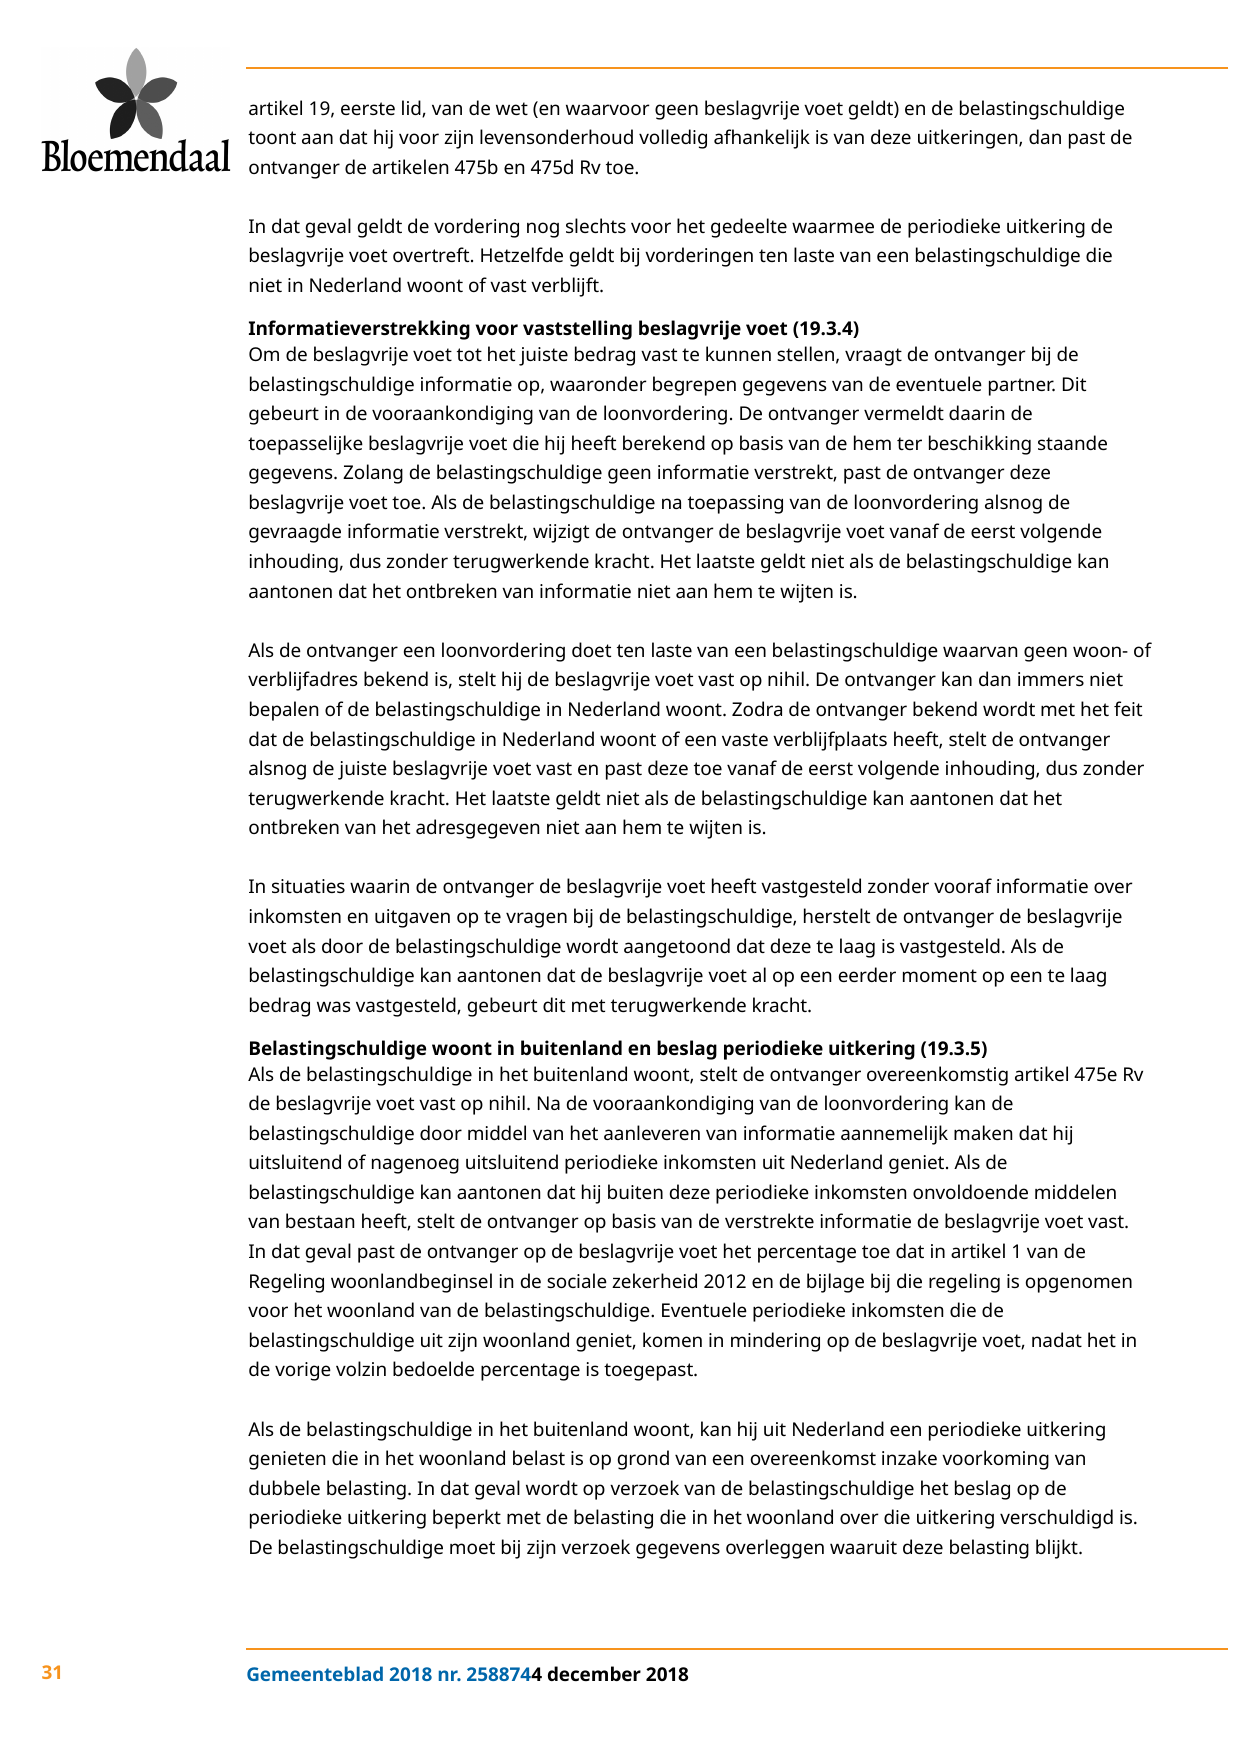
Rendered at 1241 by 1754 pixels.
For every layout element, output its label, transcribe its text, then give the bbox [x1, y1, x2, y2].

text artikel 19, eerste lid, van de wet (en waarvoor geen beslagvrije voet geldt) en de belastingschuldige toont aan dat hij voor zijn levensonderhoud volledig afhankelijk is van deze uitkeringen, dan past de ontvanger de artikelen 475b en 475d Rv toe. [248, 95, 1152, 180]
text Belastingschuldige woont in buitenland en beslag periodieke uitkering (19.3.5) [248, 1035, 1152, 1061]
picture [41, 47, 231, 172]
text Als de belastingschuldige in het buitenland woont, kan hij uit Nederland een periodieke uitkering genieten die in het woonland belast is op grond van een overeenkomst inzake voorkoming van dubbele belasting. In dat geval wordt op verzoek van de belastingschuldige het beslag op de periodieke uitkering beperkt met de belasting die in het woonland over die uitkering verschuldigd is. De belastingschuldige moet bij zijn verzoek gegevens overleggen waaruit deze belasting blijkt. [248, 1416, 1152, 1560]
text Als de belastingschuldige in het buitenland woont, stelt de ontvanger overeenkomstig artikel 475e Rv de beslagvrije voet vast op nihil. Na de vooraankondiging van de loonvordering kan de belastingschuldige door middel van het aanleveren van informatie aannemelijk maken dat hij uitsluitend of nagenoeg uitsluitend periodieke inkomsten uit Nederland geniet. Als de belastingschuldige kan aantonen dat hij buiten deze periodieke inkomsten onvoldoende middelen van bestaan heeft, stelt de ontvanger op basis van de verstrekte informatie de beslagvrije voet vast. In dat geval past de ontvanger op de beslagvrije voet het percentage toe dat in artikel 1 van de Regeling woonlandbeginsel in de sociale zekerheid 2012 en de bijlage bij die regeling is opgenomen voor het woonland van de belastingschuldige. Eventuele periodieke inkomsten die de belastingschuldige uit zijn woonland geniet, komen in mindering op de beslagvrije voet, nadat het in de vorige volzin bedoelde percentage is toegepast. [248, 1061, 1152, 1382]
text In situaties waarin de ontvanger de beslagvrije voet heeft vastgesteld zonder vooraf informatie over inkomsten en uitgaven op te vragen bij de belastingschuldige, herstelt de ontvanger de beslagvrije voet als door de belastingschuldige wordt aangetoond dat deze te laag is vastgesteld. Als de belastingschuldige kan aantonen dat de beslagvrije voet al op een eerder moment op een te laag bedrag was vastgesteld, gebeurt dit met terugwerkende kracht. [248, 874, 1152, 1018]
text Als de ontvanger een loonvordering doet ten laste van een belastingschuldige waarvan geen woon- of verblijfadres bekend is, stelt hij de beslagvrije voet vast op nihil. De ontvanger kan dan immers niet bepalen of de belastingschuldige in Nederland woont. Zodra de ontvanger bekend wordt met het feit dat de belastingschuldige in Nederland woont of een vaste verblijfplaats heeft, stelt de ontvanger alsnog de juiste beslagvrije voet vast en past deze toe vanaf de eerst volgende inhouding, dus zonder terugwerkende kracht. Het laatste geldt niet als de belastingschuldige kan aantonen dat het ontbreken van het adresgegeven niet aan hem te wijten is. [248, 637, 1152, 840]
text Om de beslagvrije voet tot het juiste bedrag vast te kunnen stellen, vraagt de ontvanger bij de belastingschuldige informatie op, waaronder begrepen gegevens van de eventuele partner. Dit gebeurt in de vooraankondiging van de loonvordering. De ontvanger vermeldt daarin de toepasselijke beslagvrije voet die hij heeft berekend op basis van de hem ter beschikking staande gegevens. Zolang de belastingschuldige geen informatie verstrekt, past de ontvanger deze beslagvrije voet toe. Als de belastingschuldige na toepassing van de loonvordering alsnog de gevraagde informatie verstrekt, wijzigt de ontvanger de beslagvrije voet vanaf de eerst volgende inhouding, dus zonder terugwerkende kracht. Het laatste geldt niet als de belastingschuldige kan aantonen dat het ontbreken van informatie niet aan hem te wijten is. [248, 341, 1152, 603]
text Informatieverstrekking voor vaststelling beslagvrije voet (19.3.4) [248, 315, 1152, 341]
text In dat geval geldt de vordering nog slechts voor het gedeelte waarmee de periodieke uitkering de beslagvrije voet overtreft. Hetzelfde geldt bij vorderingen ten laste van een belastingschuldige die niet in Nederland woont of vast verblijft. [248, 213, 1152, 298]
